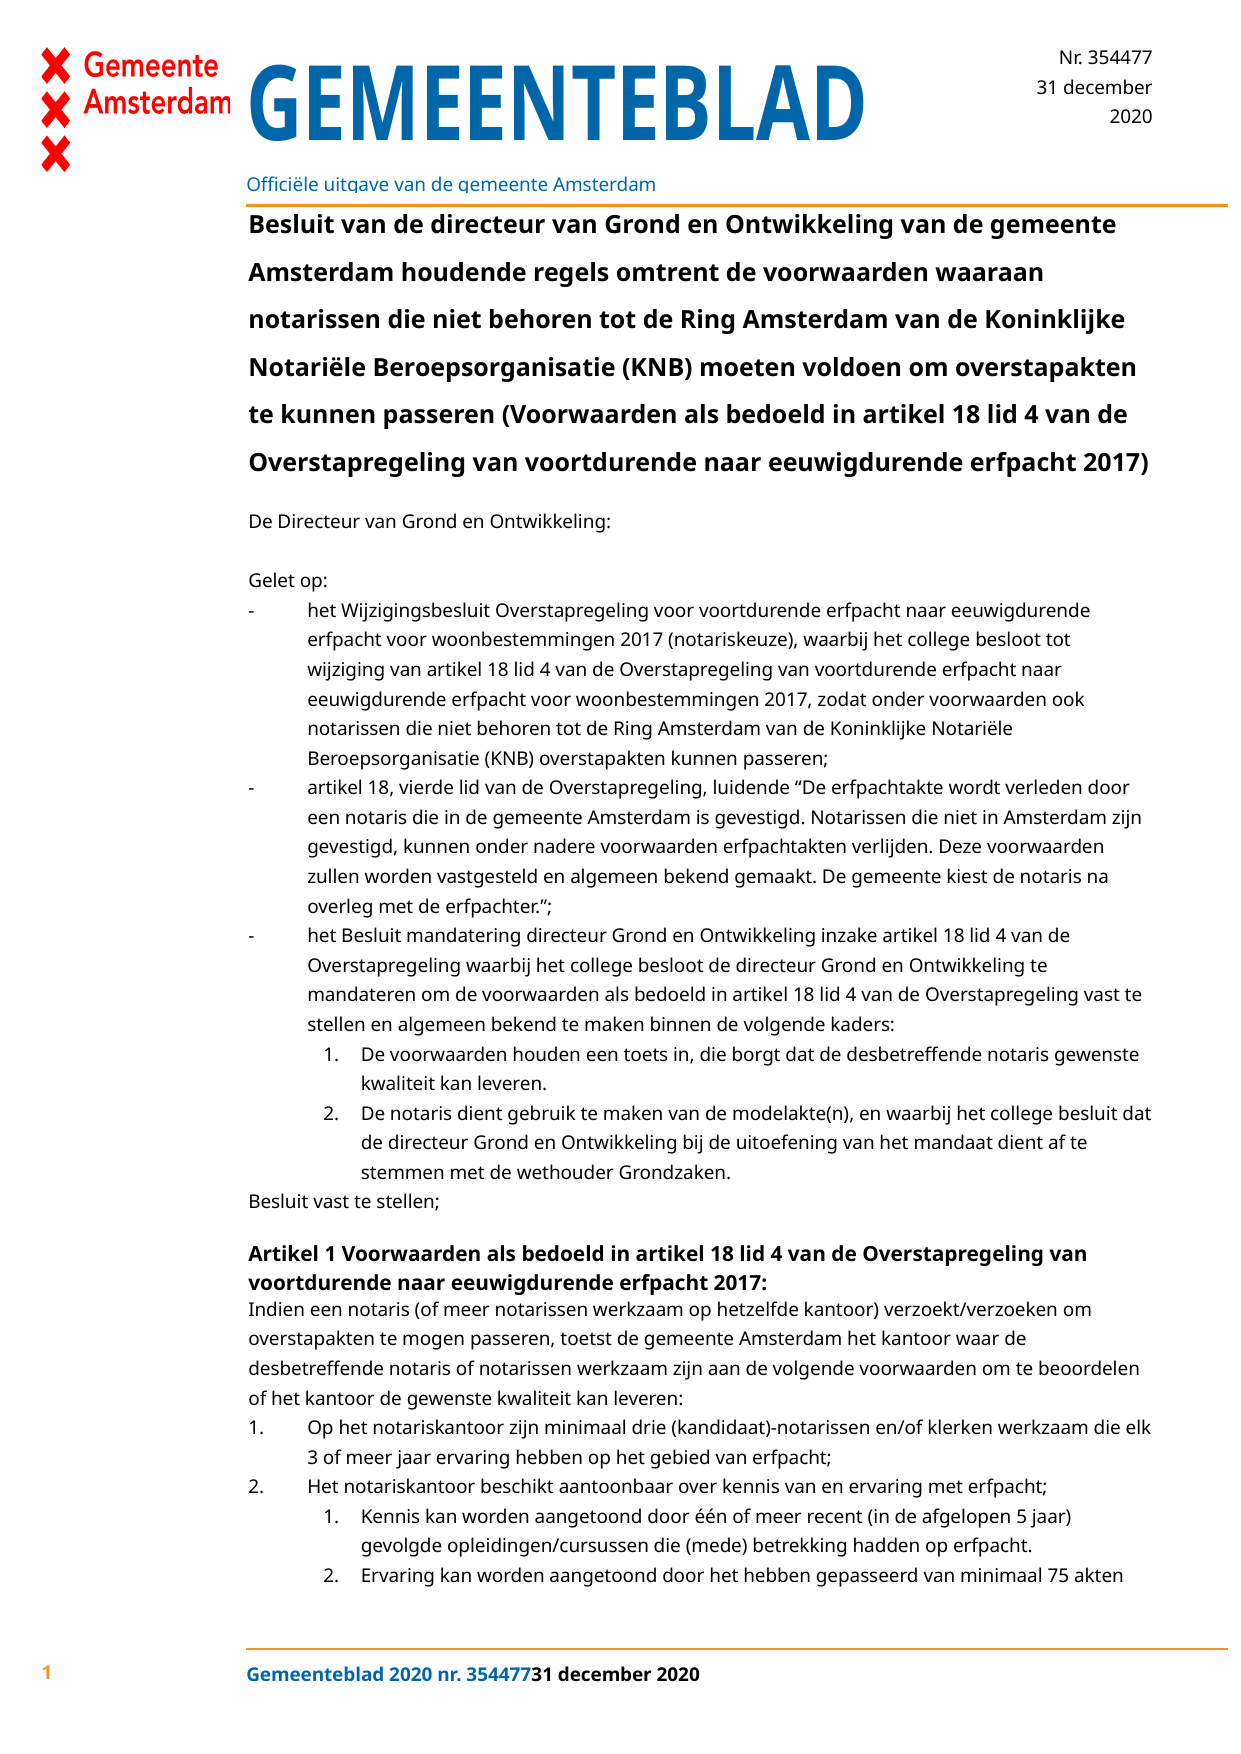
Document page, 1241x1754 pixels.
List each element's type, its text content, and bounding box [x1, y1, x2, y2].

text Besluit van de directeur van Grond en Ontwikkeling van de gemeente Amsterdam houdende regels omtrent de voorwaarden waaraan notarissen die niet behoren tot de Ring Amsterdam van de Koninklijke Notariële Beroepsorganisatie (KNB) moeten voldoen om overstapakten te kunnen passeren (Voorwaarden als bedoeld in artikel 18 lid 4 van de Overstapregeling van voortdurende naar eeuwigdurende erfpacht 2017) [248, 207, 1152, 479]
list Kennis kan worden aangetoond door één of meer recent (in de afgelopen 5 jaar) gevolgde opleidingen/cursussen die (mede) betrekking hadden op erfpacht. [323, 1503, 1152, 1558]
list Het notariskantoor beschikt aantoonbaar over kennis van en ervaring met erfpacht; [248, 1473, 1152, 1499]
text Gelet op: [248, 567, 1152, 593]
list Ervaring kan worden aangetoond door het hebben gepasseerd van minimaal 75 akten [323, 1562, 1152, 1588]
list De voorwaarden houden een toets in, die borgt dat de desbetreffende notaris gewenste kwaliteit kan leveren. [323, 1041, 1152, 1096]
picture [41, 47, 231, 172]
list De notaris dient gebruik te maken van de modelakte(n), en waarbij het college besluit dat de directeur Grond en Ontwikkeling bij de uitoefening van het mandaat dient af te stemmen met de wethouder Grondzaken. [323, 1100, 1152, 1185]
text Artikel 1 Voorwaarden als bedoeld in artikel 18 lid 4 van de Overstapregeling van voortdurende naar eeuwigdurende erfpacht 2017: [248, 1239, 1152, 1296]
list Op het notariskantoor zijn minimaal drie (kandidaat)-notarissen en/of klerken werkzaam die elk 3 of meer jaar ervaring hebben op het gebied van erfpacht; [248, 1414, 1152, 1470]
text Indien een notaris (of meer notarissen werkzaam op hetzelfde kantoor) verzoekt/verzoeken om overstapakten te mogen passeren, toetst de gemeente Amsterdam het kantoor waar de desbetreffende notaris of notarissen werkzaam zijn aan de volgende voorwaarden om te beoordelen of het kantoor de gewenste kwaliteit kan leveren: [248, 1296, 1152, 1411]
text De Directeur van Grond en Ontwikkeling: [248, 508, 1152, 534]
list het Besluit mandatering directeur Grond en Ontwikkeling inzake artikel 18 lid 4 van de Overstapregeling waarbij het college besloot de directeur Grond en Ontwikkeling te mandateren om de voorwaarden als bedoeld in artikel 18 lid 4 van de Overstapregeling vast te stellen en algemeen bekend te maken binnen de volgende kaders: [248, 922, 1152, 1037]
text Besluit vast te stellen; [248, 1189, 1152, 1214]
list artikel 18, vierde lid van de Overstapregeling, luidende “De erfpachtakte wordt verleden door een notaris die in de gemeente Amsterdam is gevestigd. Notarissen die niet in Amsterdam zijn gevestigd, kunnen onder nadere voorwaarden erfpachtakten verlijden. Deze voorwaarden zullen worden vastgesteld en algemeen bekend gemaakt. De gemeente kiest de notaris na overleg met de erfpachter.”; [248, 774, 1152, 919]
list het Wijzigingsbesluit Overstapregeling voor voortdurende erfpacht naar eeuwigdurende erfpacht voor woonbestemmingen 2017 (notariskeuze), waarbij het college besloot tot wijziging van artikel 18 lid 4 van de Overstapregeling van voortdurende erfpacht naar eeuwigdurende erfpacht voor woonbestemmingen 2017, zodat onder voorwaarden ook notarissen die niet behoren tot de Ring Amsterdam van de Koninklijke Notariële Beroepsorganisatie (KNB) overstapakten kunnen passeren; [248, 597, 1152, 771]
